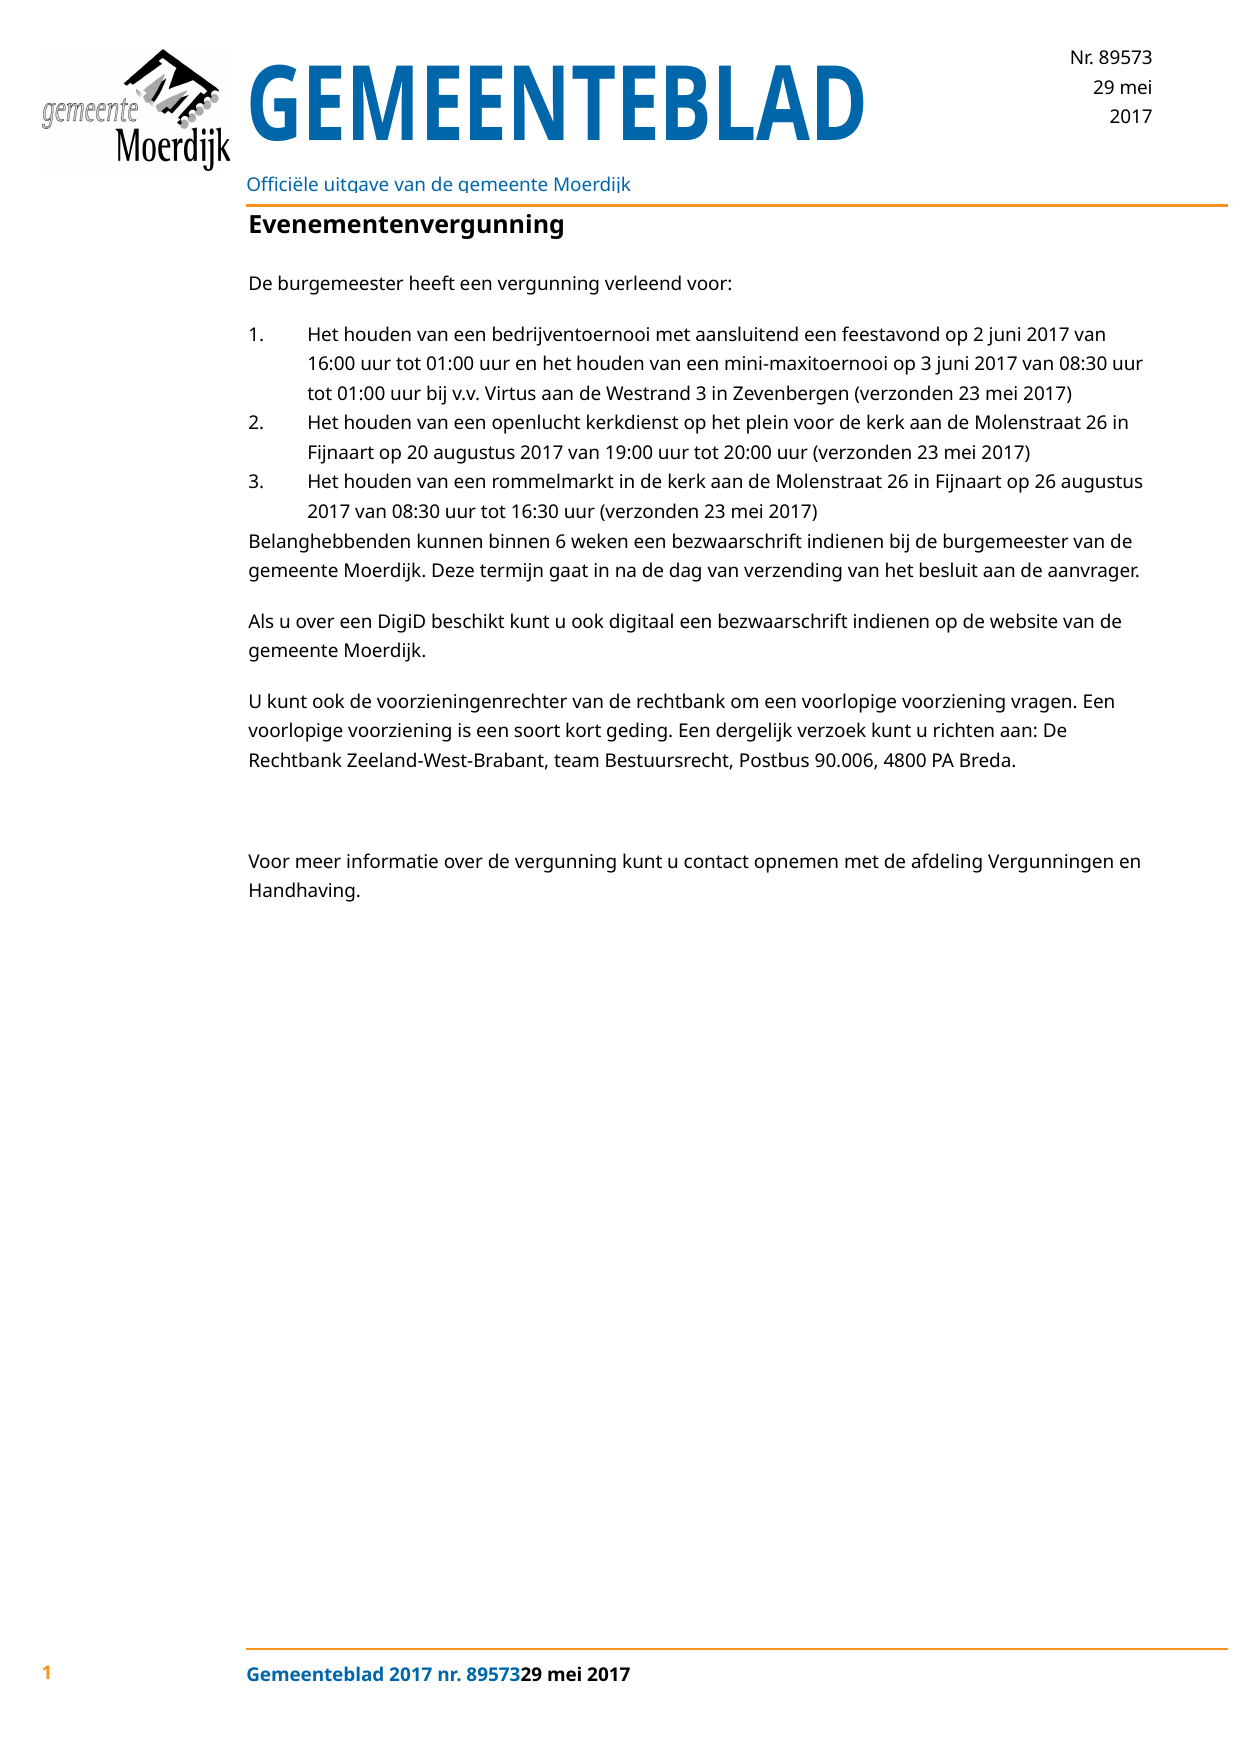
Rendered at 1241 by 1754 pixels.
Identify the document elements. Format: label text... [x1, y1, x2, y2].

text Belanghebbenden kunnen binnen 6 weken een bezwaarschrift indienen bij de burgemeester van de gemeente Moerdijk. Deze termijn gaat in na de dag van verzending van het besluit aan de aanvrager. [248, 528, 1152, 583]
text U kunt ook de voorzieningenrechter van de rechtbank om een voorlopige voorziening vragen. Een voorlopige voorziening is een soort kort geding. Een dergelijk verzoek kunt u richten aan: De Rechtbank Zeeland-West-Brabant, team Bestuursrecht, Postbus 90.006, 4800 PA Breda. [248, 688, 1152, 773]
list Het houden van een bedrijventoernooi met aansluitend een feestavond op 2 juni 2017 van 16:00 uur tot 01:00 uur en het houden van een mini-maxitoernooi op 3 juni 2017 van 08:30 uur tot 01:00 uur bij v.v. Virtus aan de Westrand 3 in Zevenbergen (verzonden 23 mei 2017) [248, 321, 1152, 406]
list Het houden van een rommelmarkt in de kerk aan de Molenstraat 26 in Fijnaart op 26 augustus 2017 van 08:30 uur tot 16:30 uur (verzonden 23 mei 2017) [248, 469, 1152, 524]
text Voor meer informatie over de vergunning kunt u contact opnemen met de afdeling Vergunningen en Handhaving. [248, 848, 1152, 903]
text De burgemeester heeft een ­vergunning verleend voor: [248, 270, 1152, 296]
text Als u over een DigiD beschikt kunt u ook digitaal een bezwaarschrift indienen op de website van de gemeente Moerdijk. [248, 608, 1152, 663]
picture [41, 47, 231, 172]
text Evenementenvergunning [248, 207, 1152, 241]
list Het houden van een openlucht kerkdienst op het plein voor de kerk aan de Molenstraat 26 in Fijnaart op 20 augustus 2017 van 19:00 uur tot 20:00 uur (verzonden 23 mei 2017) [248, 409, 1152, 465]
